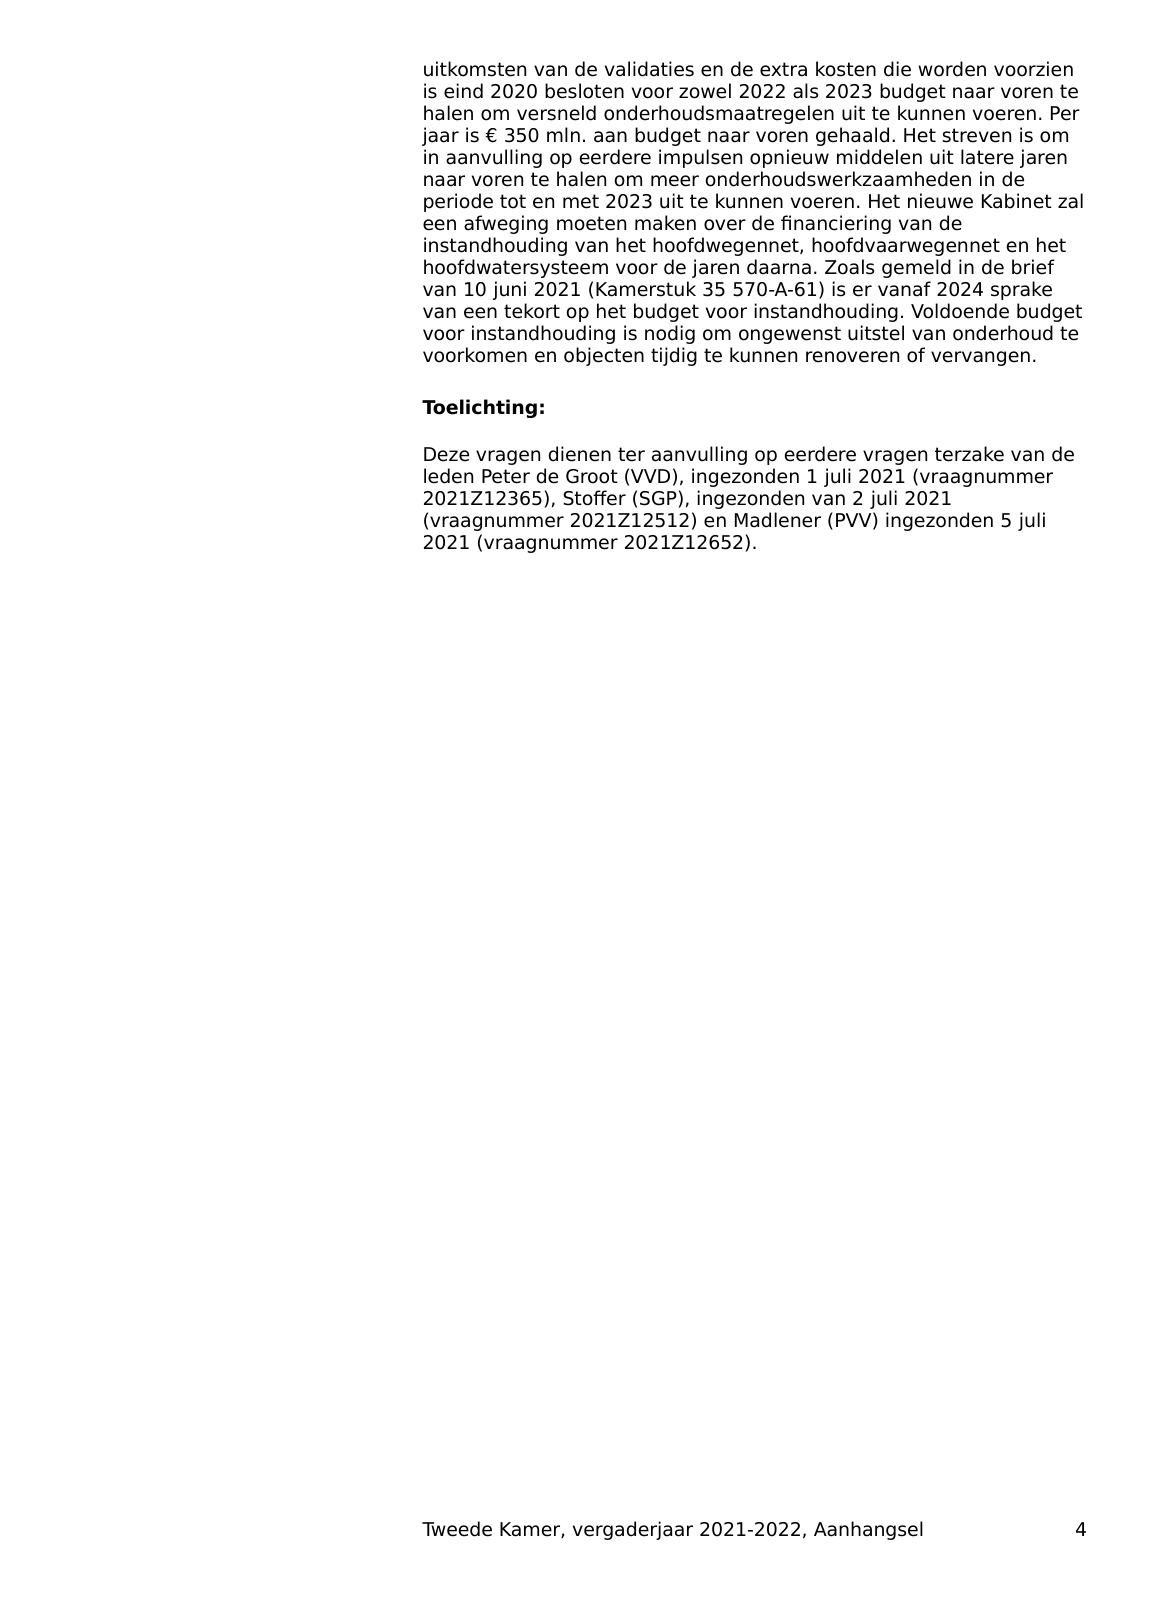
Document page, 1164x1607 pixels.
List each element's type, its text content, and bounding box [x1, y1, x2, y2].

text uitkomsten van de validaties en de extra kosten die worden voorzien is eind 2020 besloten voor zowel 2022 als 2023 budget naar voren te halen om versneld onderhoudsmaatregelen uit te kunnen voeren. Per jaar is € 350 mln. aan budget naar voren gehaald. Het streven is om in aanvulling op eerdere impulsen opnieuw middelen uit latere jaren naar voren te halen om meer onderhoudswerkzaamheden in de periode tot en met 2023 uit te kunnen voeren. Het nieuwe Kabinet zal een afweging moeten maken over de financiering van de instandhouding van het hoofdwegennet, hoofdvaarwegennet en het hoofdwatersysteem voor de jaren daarna. Zoals gemeld in de brief van 10 juni 2021 (Kamerstuk 35 570-A-61) is er vanaf 2024 sprake van een tekort op het budget voor instandhouding. Voldoende budget voor instandhouding is nodig om ongewenst uitstel van onderhoud te voorkomen en objecten tijdig te kunnen renoveren of vervangen. [422, 59, 1087, 367]
subtitle Toelichting: [422, 397, 1087, 419]
text Deze vragen dienen ter aanvulling op eerdere vragen terzake van de leden Peter de Groot (VVD), ingezonden 1 juli 2021 (vraagnummer 2021Z12365), Stoffer (SGP), ingezonden van 2 juli 2021 (vraagnummer 2021Z12512) en Madlener (PVV) ingezonden 5 juli 2021 (vraagnummer 2021Z12652). [422, 444, 1087, 554]
